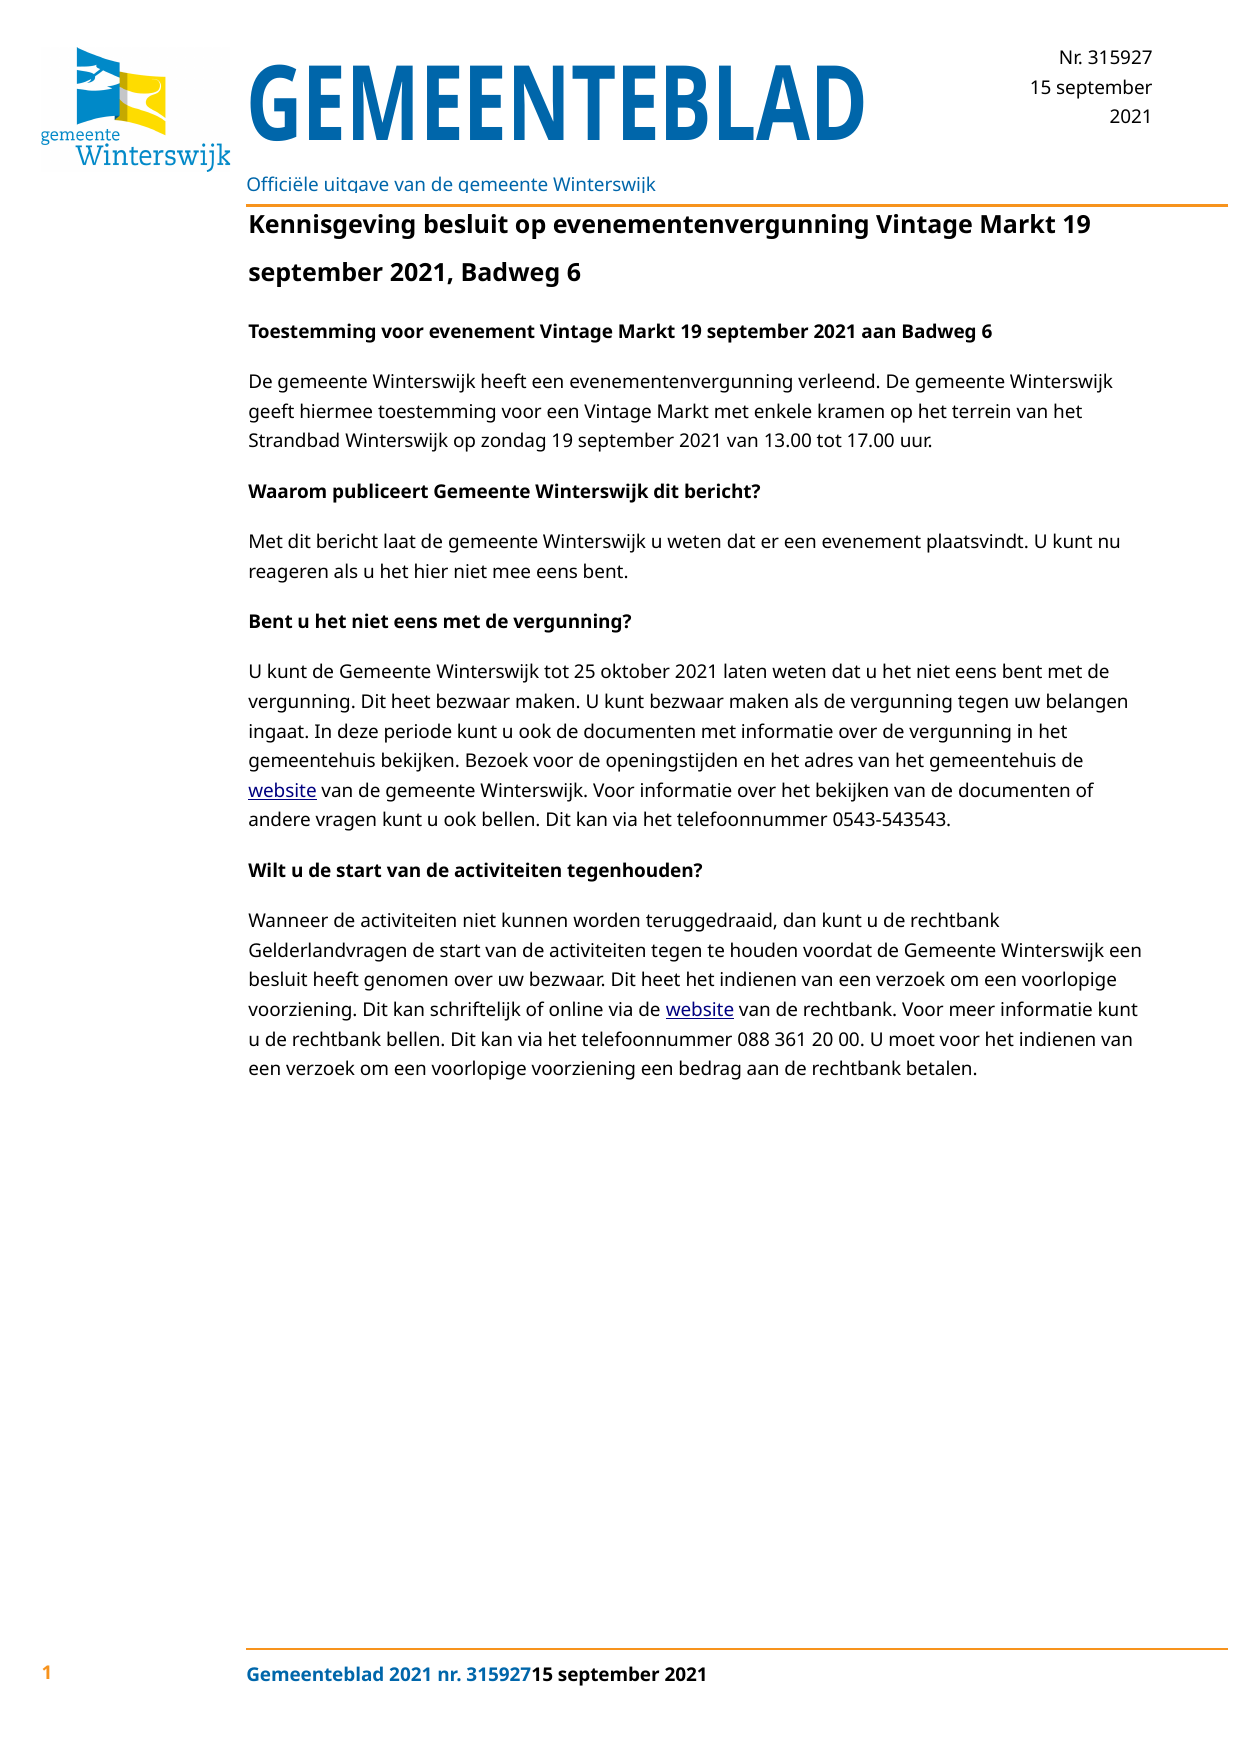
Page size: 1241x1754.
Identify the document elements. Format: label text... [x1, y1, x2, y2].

text Bent u het niet eens met de vergunning? [248, 608, 1152, 634]
text Kennisgeving besluit op evenementenvergunning Vintage Markt 19 september 2021, Badweg 6 [248, 207, 1152, 288]
text De gemeente Winterswijk heeft een evenementenvergunning verleend. De gemeente Winterswijk geeft hiermee toestemming voor een Vintage Markt met enkele kramen op het terrein van het Strandbad Winterswijk op zondag 19 september 2021 van 13.00 tot 17.00 uur. [248, 368, 1152, 453]
text Met dit bericht laat de gemeente Winterswijk u weten dat er een evenement plaatsvindt. U kunt nu reageren als u het hier niet mee eens bent. [248, 528, 1152, 584]
text Wilt u de start van de activiteiten tegenhouden? [248, 857, 1152, 883]
picture [41, 47, 231, 172]
picture [225, 153, 231, 162]
text Waarom publiceert Gemeente Winterswijk dit bericht? [248, 478, 1152, 504]
text U kunt de Gemeente Winterswijk tot 25 oktober 2021 laten weten dat u het niet eens bent met de vergunning. Dit heet bezwaar maken. U kunt bezwaar maken als de vergunning tegen uw belangen ingaat. In deze periode kunt u ook de documenten met informatie over de vergunning in het gemeentehuis bekijken. Bezoek voor de openingstijden en het adres van het gemeentehuis de website van de gemeente Winterswijk. Voor informatie over het bekijken van de documenten of andere vragen kunt u ook bellen. Dit kan via het telefoonnummer 0543-543543. [248, 659, 1152, 832]
text Wanneer de activiteiten niet kunnen worden teruggedraaid, dan kunt u de rechtbank Gelderlandvragen de start van de activiteiten tegen te houden voordat de Gemeente Winterswijk een besluit heeft genomen over uw bezwaar. Dit heet het indienen van een verzoek om een voorlopige voorziening. Dit kan schriftelijk of online via de website van de rechtbank. Voor meer informatie kunt u de rechtbank bellen. Dit kan via het telefoonnummer 088 361 20 00. U moet voor het indienen van een verzoek om een voorlopige voorziening een bedrag aan de rechtbank betalen. [248, 907, 1152, 1081]
text Toestemming voor evenement Vintage Markt 19 september 2021 aan Badweg 6 [248, 318, 1152, 344]
